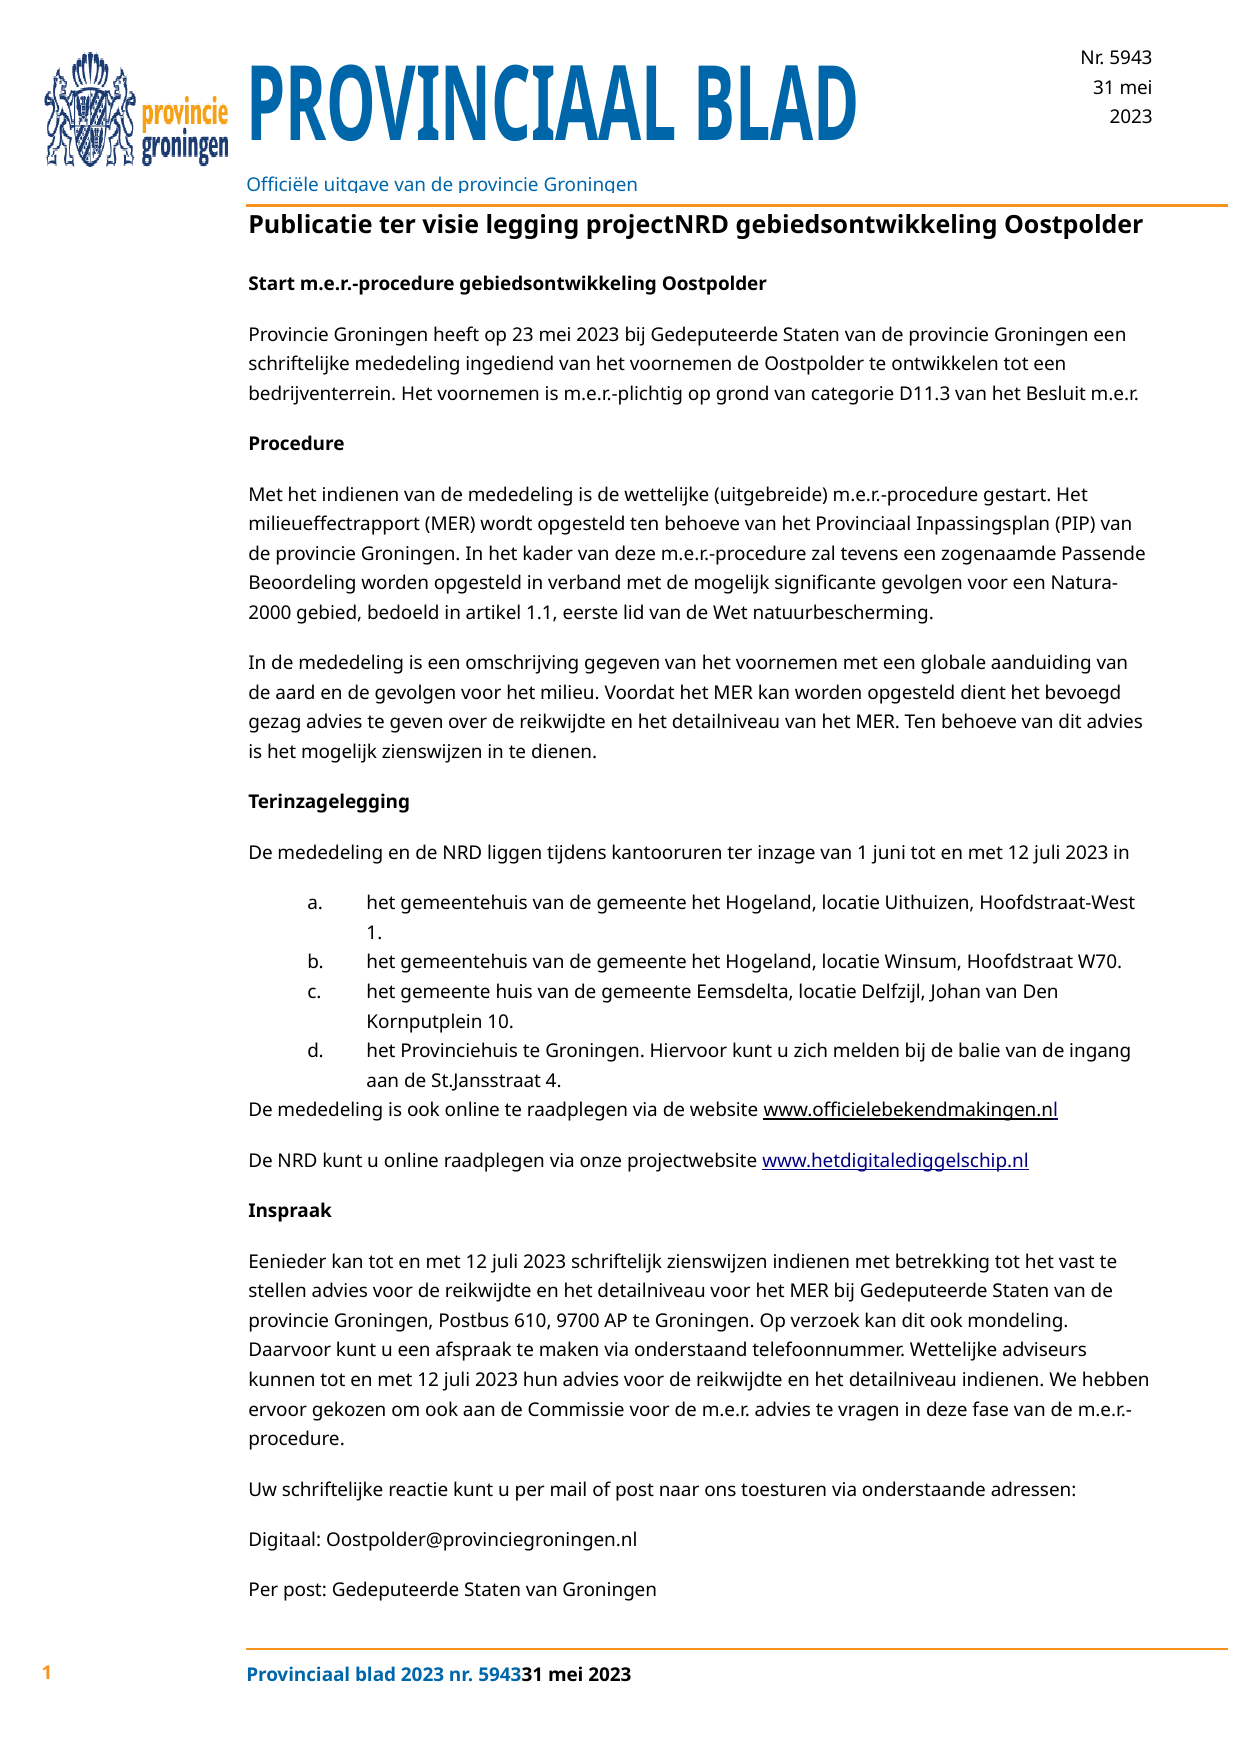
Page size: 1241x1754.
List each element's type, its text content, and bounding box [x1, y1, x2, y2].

text De mededeling is ook online te raadplegen via de website www.officielebekendmakingen.nl [248, 1097, 1152, 1122]
list het gemeente huis van de gemeente Eemsdelta, locatie Delfzijl, Johan van Den Kornputplein 10. [307, 978, 1152, 1033]
text Eenieder kan tot en met 12 juli 2023 schriftelijk zienswijzen indienen met betrekking tot het vast te stellen advies voor de reikwijdte en het detailniveau voor het MER bij Gedeputeerde Staten van de provincie Groningen, Postbus 610, 9700 AP te Groningen. Op verzoek kan dit ook mondeling. Daarvoor kunt u een afspraak te maken via onderstaand telefoonnummer. Wettelijke adviseurs kunnen tot en met 12 juli 2023 hun advies voor de reikwijdte en het detailniveau indienen. We hebben ervoor gekozen om ook aan de Commissie voor de m.e.r. advies te vragen in deze fase van de m.e.r.-procedure. [248, 1248, 1152, 1451]
text Inspraak [248, 1197, 1152, 1223]
list het Provinciehuis te Groningen. Hiervoor kunt u zich melden bij de balie van de ingang aan de St.Jansstraat 4. [307, 1037, 1152, 1093]
text Publicatie ter visie legging projectNRD gebiedsontwikkeling Oostpolder [248, 207, 1152, 241]
text Terinzagelegging [248, 789, 1152, 814]
text Uw schriftelijke reactie kunt u per mail of post naar ons toesturen via onderstaande adressen: [248, 1476, 1152, 1501]
text Start m.e.r.-procedure gebiedsontwikkeling Oostpolder [248, 270, 1152, 296]
text Per post: Gedeputeerde Staten van Groningen [248, 1577, 1152, 1602]
text In de mededeling is een omschrijving gegeven van het voornemen met een globale aanduiding van de aard en de gevolgen voor het milieu. Voordat het MER kan worden opgesteld dient het bevoegd gezag advies te geven over de reikwijdte en het detailniveau van het MER. Ten behoeve van dit advies is het mogelijk zienswijzen in te dienen. [248, 649, 1152, 764]
list het gemeentehuis van de gemeente het Hogeland, locatie Winsum, Hoofdstraat W70. [307, 949, 1152, 974]
text Provincie Groningen heeft op 23 mei 2023 bij Gedeputeerde Staten van de provincie Groningen een schriftelijke mededeling ingediend van het voornemen de Oostpolder te ontwikkelen tot een bedrijventerrein. Het voornemen is m.e.r.-plichtig op grond van categorie D11.3 van het Besluit m.e.r. [248, 321, 1152, 406]
list het gemeentehuis van de gemeente het Hogeland, locatie Uithuizen, Hoofdstraat-West 1. [307, 889, 1152, 945]
text De NRD kunt u online raadplegen via onze projectwebsite www.hetdigitalediggelschip.nl [248, 1147, 1152, 1173]
text De mededeling en de NRD liggen tijdens kantooruren ter inzage van 1 juni tot en met 12 juli 2023 in [248, 839, 1152, 865]
text Met het indienen van de mededeling is de wettelijke (uitgebreide) m.e.r.-procedure gestart. Het milieueffectrapport (MER) wordt opgesteld ten behoeve van het Provinciaal Inpassingsplan (PIP) van de provincie Groningen. In het kader van deze m.e.r.-procedure zal tevens een zogenaamde Passende Beoordeling worden opgesteld in verband met de mogelijk significante gevolgen voor een Natura-2000 gebied, bedoeld in artikel 1.1, eerste lid van de Wet natuurbescherming. [248, 481, 1152, 625]
text Procedure [248, 430, 1152, 456]
text Digitaal: Oostpolder@provinciegroningen.nl [248, 1526, 1152, 1552]
picture [41, 47, 231, 172]
